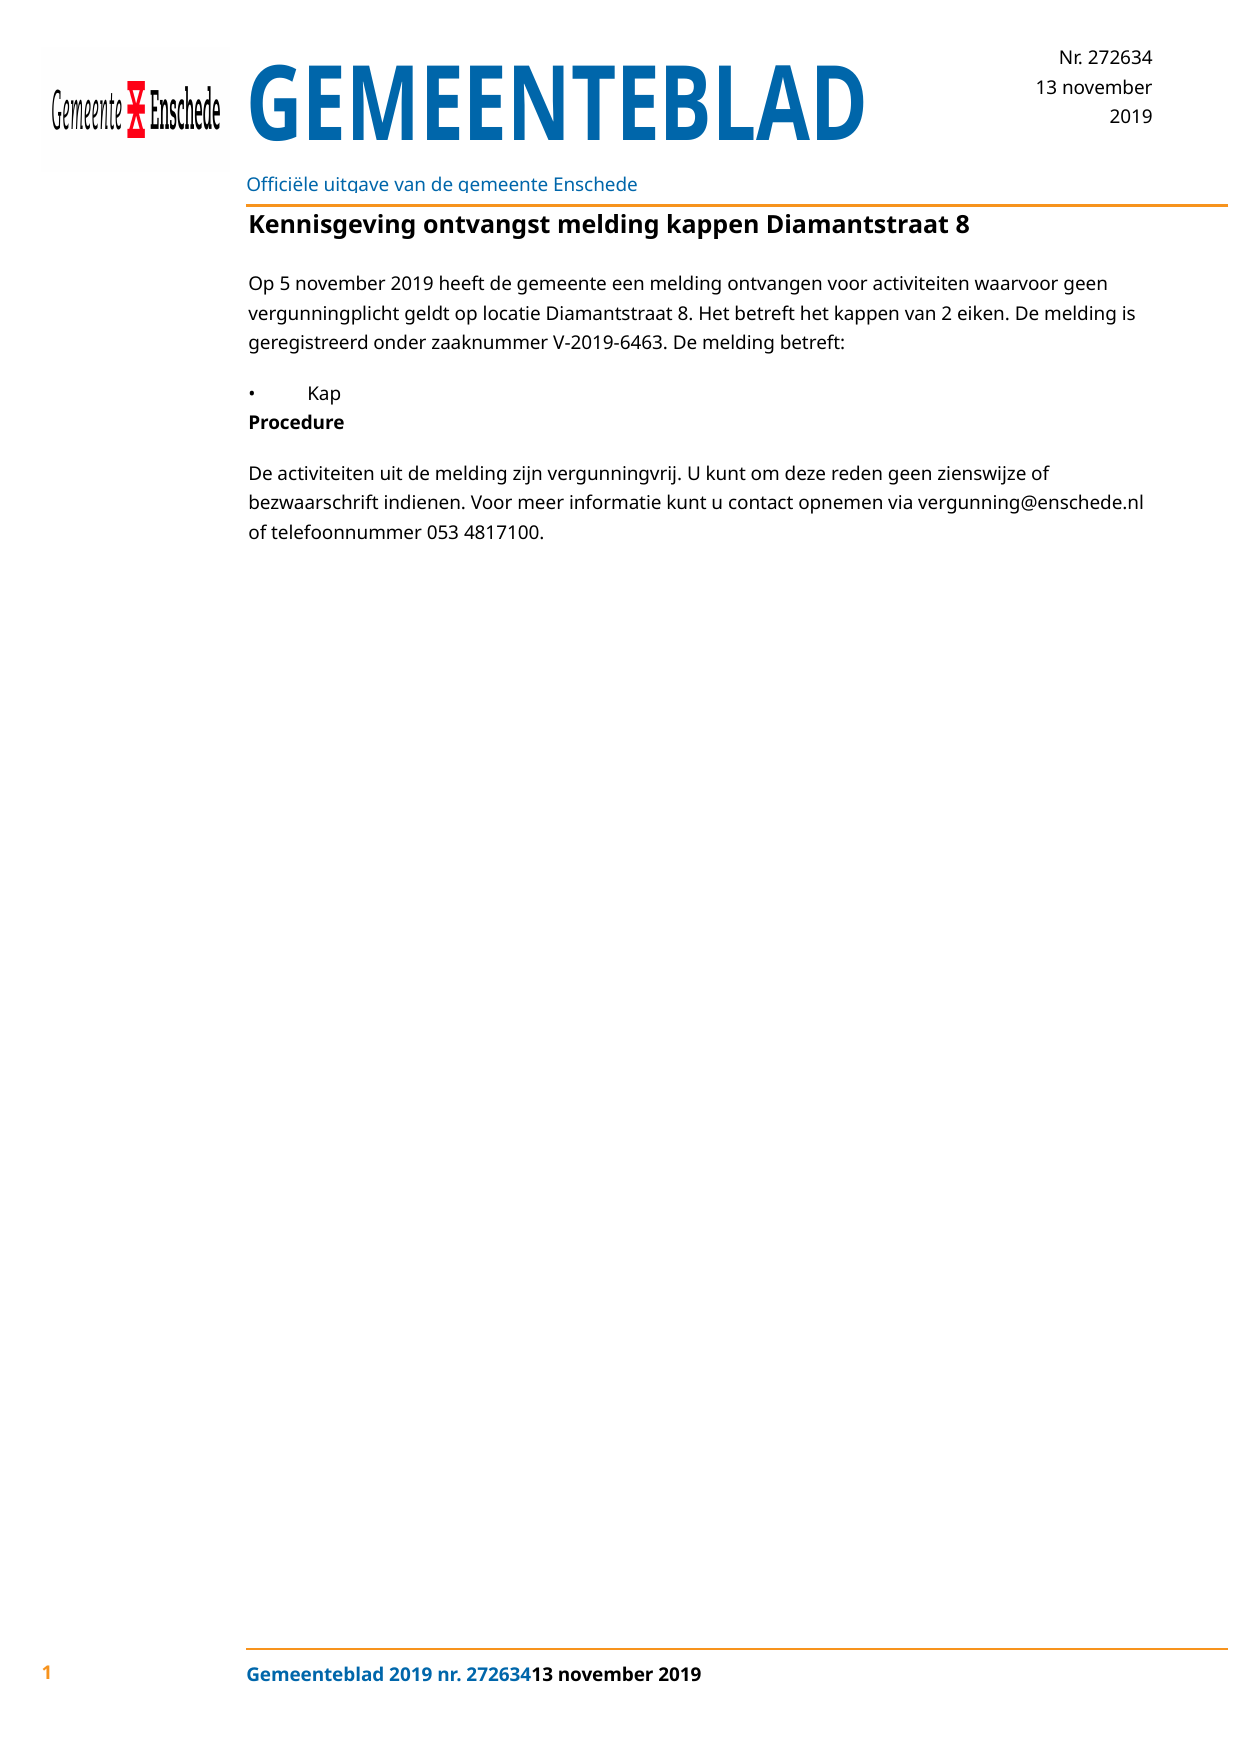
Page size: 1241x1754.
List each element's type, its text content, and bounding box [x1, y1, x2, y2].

text Kennisgeving ontvangst melding kappen Diamantstraat 8 [248, 207, 1152, 241]
picture [41, 47, 231, 172]
text Op 5 november 2019 heeft de gemeente een melding ontvangen voor activiteiten waarvoor geen vergunningplicht geldt op locatie Diamantstraat 8. Het betreft het kappen van 2 eiken. De melding is geregistreerd onder zaaknummer V-2019-6463. De melding betreft: [248, 270, 1152, 355]
text De activiteiten uit de melding zijn vergunningvrij. U kunt om deze reden geen zienswijze of bezwaarschrift indienen. Voor meer informatie kunt u contact opnemen via vergunning@enschede.nl of telefoonnummer 053 4817100. [248, 460, 1152, 545]
text Procedure [248, 409, 1152, 435]
list Kap [248, 380, 1152, 406]
